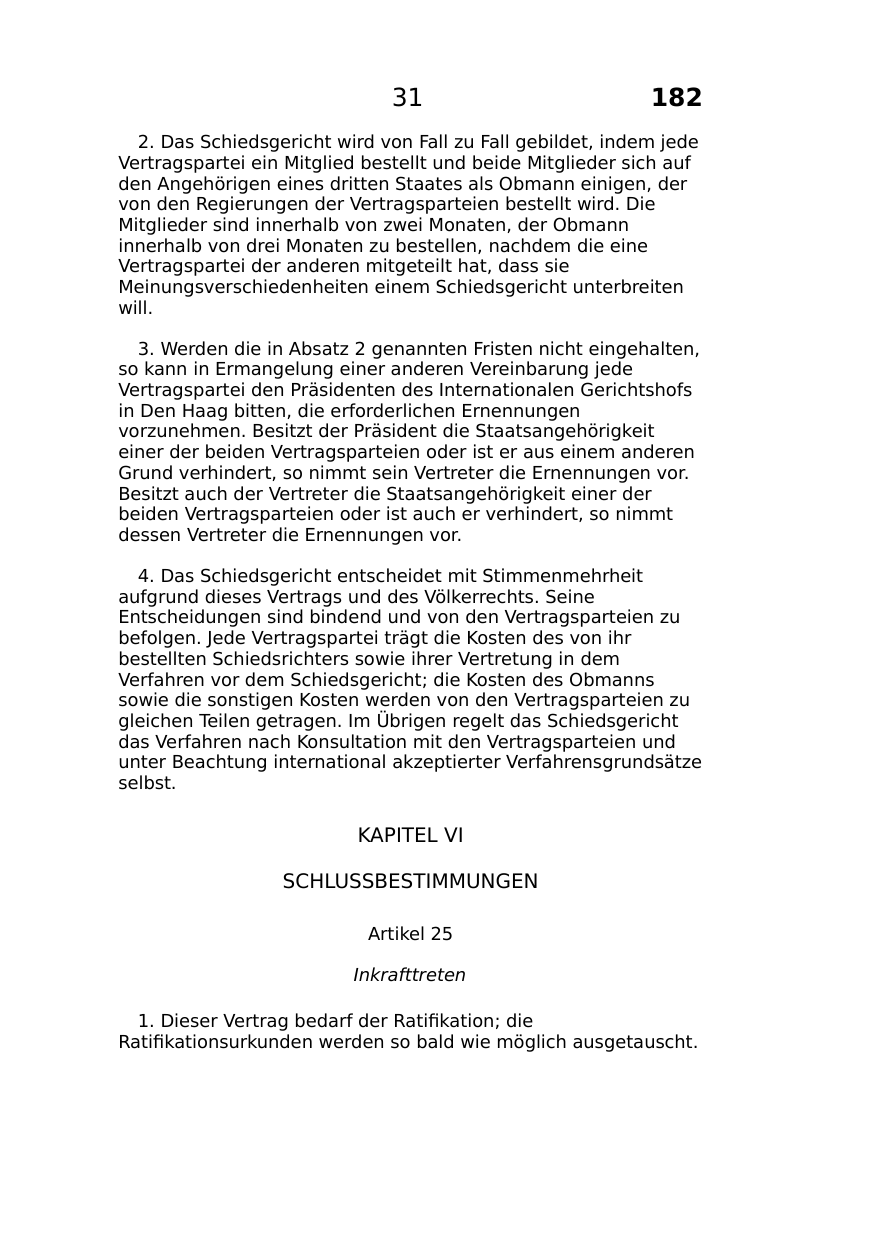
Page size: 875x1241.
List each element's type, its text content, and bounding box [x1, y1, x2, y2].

subtitle 1. Dieser Vertrag bedarf der Ratifikation; die Ratifikationsurkunden werden so bald wie möglich ausgetauscht. [118, 1011, 703, 1052]
subtitle KAPITEL VI SCHLUSSBESTIMMUNGEN [118, 824, 703, 894]
subtitle 3. Werden die in Absatz 2 genannten Fristen nicht eingehalten, so kann in Ermangelung einer anderen Vereinbarung jede Vertragspartei den Präsidenten des Internationalen Gerichtshofs in Den Haag bitten, die erforderlichen Ernennungen vorzunehmen. Besitzt der Präsident die Staatsangehörigkeit einer der beiden Vertragsparteien oder ist er aus einem anderen Grund verhindert, so nimmt sein Vertreter die Ernennungen vor. Besitzt auch der Vertreter die Staatsangehörigkeit einer der beiden Vertragsparteien oder ist auch er verhindert, so nimmt dessen Vertreter die Ernennungen vor. [118, 338, 703, 546]
subtitle Artikel 25 Inkrafttreten [118, 924, 703, 986]
subtitle 4. Das Schiedsgericht entscheidet mit Stimmenmehrheit aufgrund dieses Vertrags und des Völkerrechts. Seine Entscheidungen sind bindend und von den Vertragsparteien zu befolgen. Jede Vertragspartei trägt die Kosten des von ihr bestellten Schiedsrichters sowie ihrer Vertretung in dem Verfahren vor dem Schiedsgericht; die Kosten des Obmanns sowie die sonstigen Kosten werden von den Vertragsparteien zu gleichen Teilen getragen. Im Übrigen regelt das Schiedsgericht das Verfahren nach Konsultation mit den Vertragsparteien und unter Beachtung international akzeptierter Verfahrensgrundsätze selbst. [118, 566, 703, 794]
subtitle 2. Das Schiedsgericht wird von Fall zu Fall gebildet, indem jede Vertragspartei ein Mitglied bestellt und beide Mitglieder sich auf den Angehörigen eines dritten Staates als Obmann einigen, der von den Regierungen der Vertragsparteien bestellt wird. Die Mitglieder sind innerhalb von zwei Monaten, der Obmann innerhalb von drei Monaten zu bestellen, nachdem die eine Vertragspartei der anderen mitgeteilt hat, dass sie Meinungsverschiedenheiten einem Schiedsgericht unterbreiten will. [118, 132, 703, 318]
